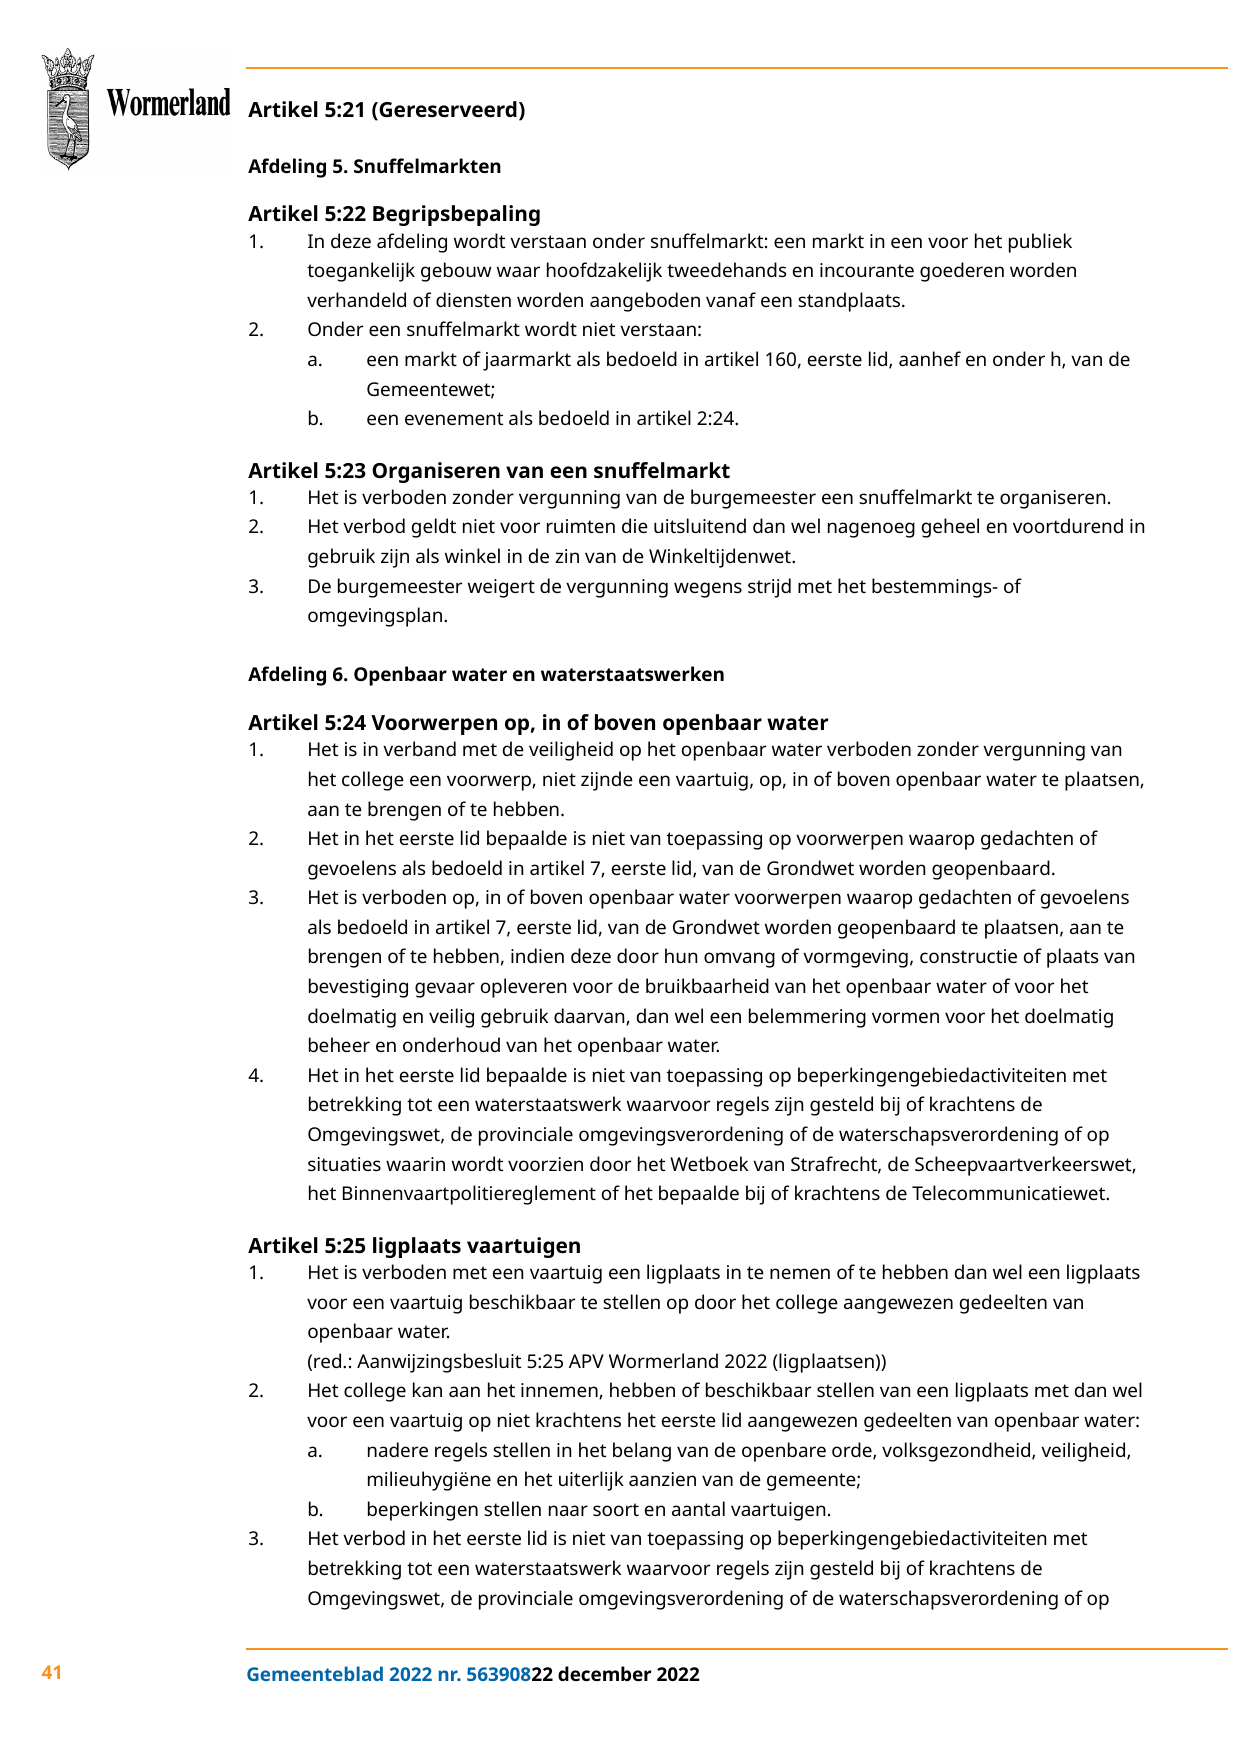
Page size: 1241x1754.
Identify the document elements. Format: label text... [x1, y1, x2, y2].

list Het verbod in het eerste lid is niet van toepassing op beperkingengebiedactiviteiten met betrekking tot een waterstaatswerk waarvoor regels zijn gesteld bij of krachtens de Omgevingswet, de provinciale omgevingsverordening of de waterschapsverordening of op [248, 1526, 1152, 1610]
list Het college kan aan het innemen, hebben of beschikbaar stellen van een ligplaats met dan wel voor een vaartuig op niet krachtens het eerste lid aangewezen gedeelten van openbaar water: [248, 1378, 1152, 1433]
list Onder een snuffelmarkt wordt niet verstaan: [248, 317, 1152, 342]
list In deze afdeling wordt verstaan onder snuffelmarkt: een markt in een voor het publiek toegankelijk gebouw waar hoofdzakelijk tweedehands en incourante goederen worden verhandeld of diensten worden aangeboden vanaf een standplaats. [248, 228, 1152, 313]
list een markt of jaarmarkt als bedoeld in artikel 160, eerste lid, aanhef en onder h, van de Gemeentewet; [307, 346, 1152, 401]
list Het is verboden zonder vergunning van de burgemeester een snuffelmarkt te organiseren. [248, 484, 1152, 510]
text Artikel 5:25 ligplaats vaartuigen [248, 1231, 1152, 1259]
list Het is verboden met een vaartuig een ligplaats in te nemen of te hebben dan wel een ligplaats voor een vaartuig beschikbaar te stellen op door het college aangewezen gedeelten van openbaar water. [248, 1259, 1152, 1344]
text Afdeling 6. Openbaar water en waterstaatswerken [248, 662, 1152, 687]
list Het is in verband met de veiligheid op het openbaar water verboden zonder vergunning van het college een voorwerp, niet zijnde een vaartuig, op, in of boven openbaar water te plaatsen, aan te brengen of te hebben. [248, 737, 1152, 822]
list een evenement als bedoeld in artikel 2:24. [307, 405, 1152, 431]
text Artikel 5:24 Voorwerpen op, in of boven openbaar water [248, 708, 1152, 737]
list beperkingen stellen naar soort en aantal vaartuigen. [307, 1496, 1152, 1522]
picture [41, 47, 231, 172]
list Het in het eerste lid bepaalde is niet van toepassing op beperkingengebiedactiviteiten met betrekking tot een waterstaatswerk waarvoor regels zijn gesteld bij of krachtens de Omgevingswet, de provinciale omgevingsverordening of de waterschapsverordening of op situaties waarin wordt voorzien door het Wetboek van Strafrecht, de Scheepvaartverkeerswet, het Binnenvaartpolitiereglement of het bepaalde bij of krachtens de Telecommunicatiewet. [248, 1062, 1152, 1206]
list (red.: Aanwijzingsbesluit 5:25 APV Wormerland 2022 (ligplaatsen)) [248, 1348, 1152, 1374]
text Artikel 5:23 Organiseren van een snuffelmarkt [248, 456, 1152, 484]
text Afdeling 5. Snuffelmarkten [248, 153, 1152, 178]
list Het verbod geldt niet voor ruimten die uitsluitend dan wel nagenoeg geheel en voortdurend in gebruik zijn als winkel in de zin van de Winkeltijdenwet. [248, 514, 1152, 569]
list nadere regels stellen in het belang van de openbare orde, volksgezondheid, veiligheid, milieuhygiëne en het uiterlijk aanzien van de gemeente; [307, 1437, 1152, 1492]
list De burgemeester weigert de vergunning wegens strijd met het bestemmings- of omgevingsplan. [248, 573, 1152, 628]
text Artikel 5:21 (Gereserveerd) [248, 95, 1152, 123]
text Artikel 5:22 Begripsbepaling [248, 199, 1152, 228]
list Het is verboden op, in of boven openbaar water voorwerpen waarop gedachten of gevoelens als bedoeld in artikel 7, eerste lid, van de Grondwet worden geopenbaard te plaatsen, aan te brengen of te hebben, indien deze door hun omvang of vormgeving, constructie of plaats van bevestiging gevaar opleveren voor de bruikbaarheid van het openbaar water of voor het doelmatig en veilig gebruik daarvan, dan wel een belemmering vormen voor het doelmatig beheer en onderhoud van het openbaar water. [248, 884, 1152, 1058]
list Het in het eerste lid bepaalde is niet van toepassing op voorwerpen waarop gedachten of gevoelens als bedoeld in artikel 7, eerste lid, van de Grondwet worden geopenbaard. [248, 825, 1152, 881]
